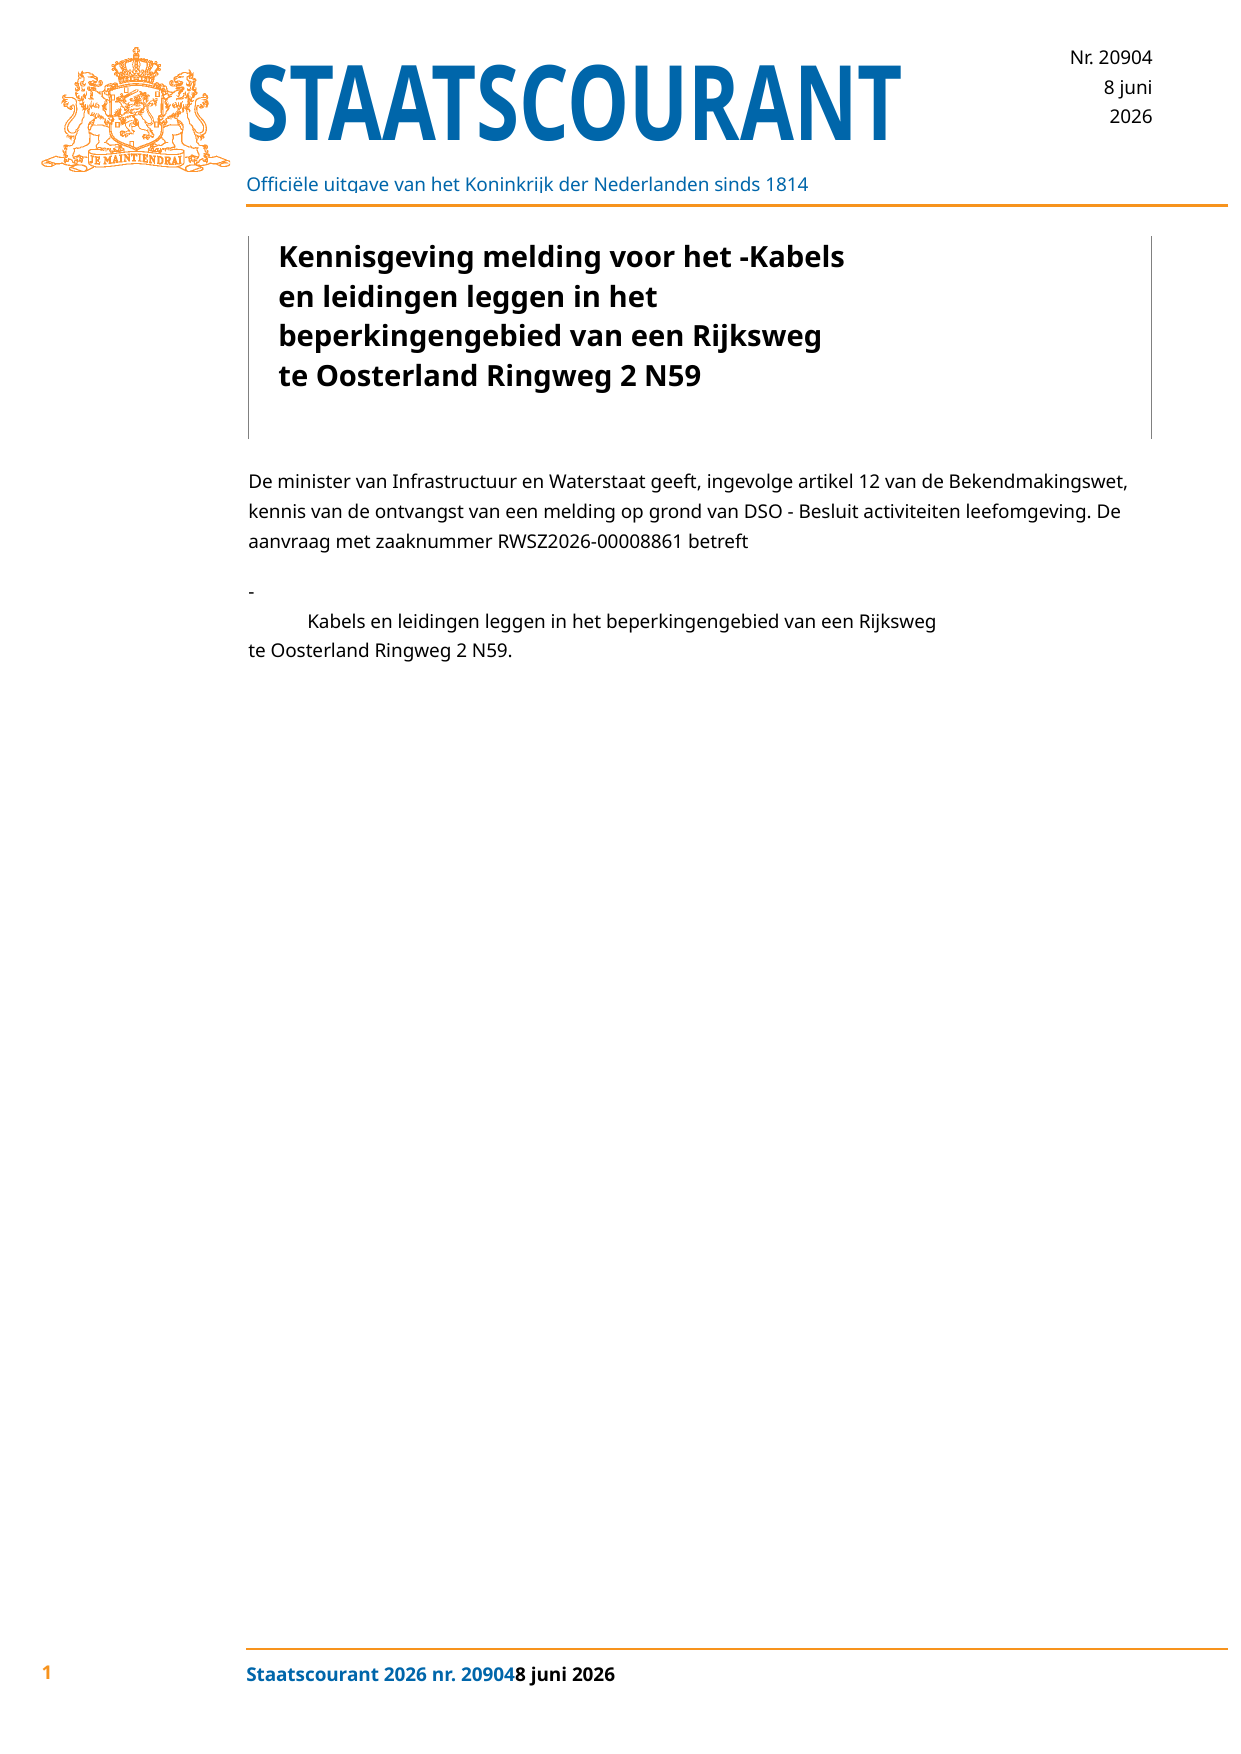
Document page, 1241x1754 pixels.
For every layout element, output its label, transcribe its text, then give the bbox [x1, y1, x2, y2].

picture [41, 47, 231, 172]
picture [912, 236, 1090, 414]
list Kabels en leidingen leggen in het beperkingengebied van een Rijksweg [248, 608, 1152, 633]
table_header [850, 414, 1151, 439]
table_header [1090, 236, 1151, 413]
text te Oosterland Ringweg 2 N59. [248, 637, 1152, 663]
table_header Kennisgeving melding voor het -Kabels en leidingen leggen in het beperkingengebied van een Rijksweg te Oosterland Ringweg 2 N59 [249, 236, 850, 439]
table_header [850, 236, 912, 413]
text De minister van Infrastructuur en Waterstaat geeft, ingevolge artikel 12 van de Bekendmakingswet, kennis van de ontvangst van een melding op grond van DSO - Besluit activiteiten leefomgeving. De aanvraag met zaaknummer RWSZ2026-00008861 betreft [248, 469, 1152, 553]
